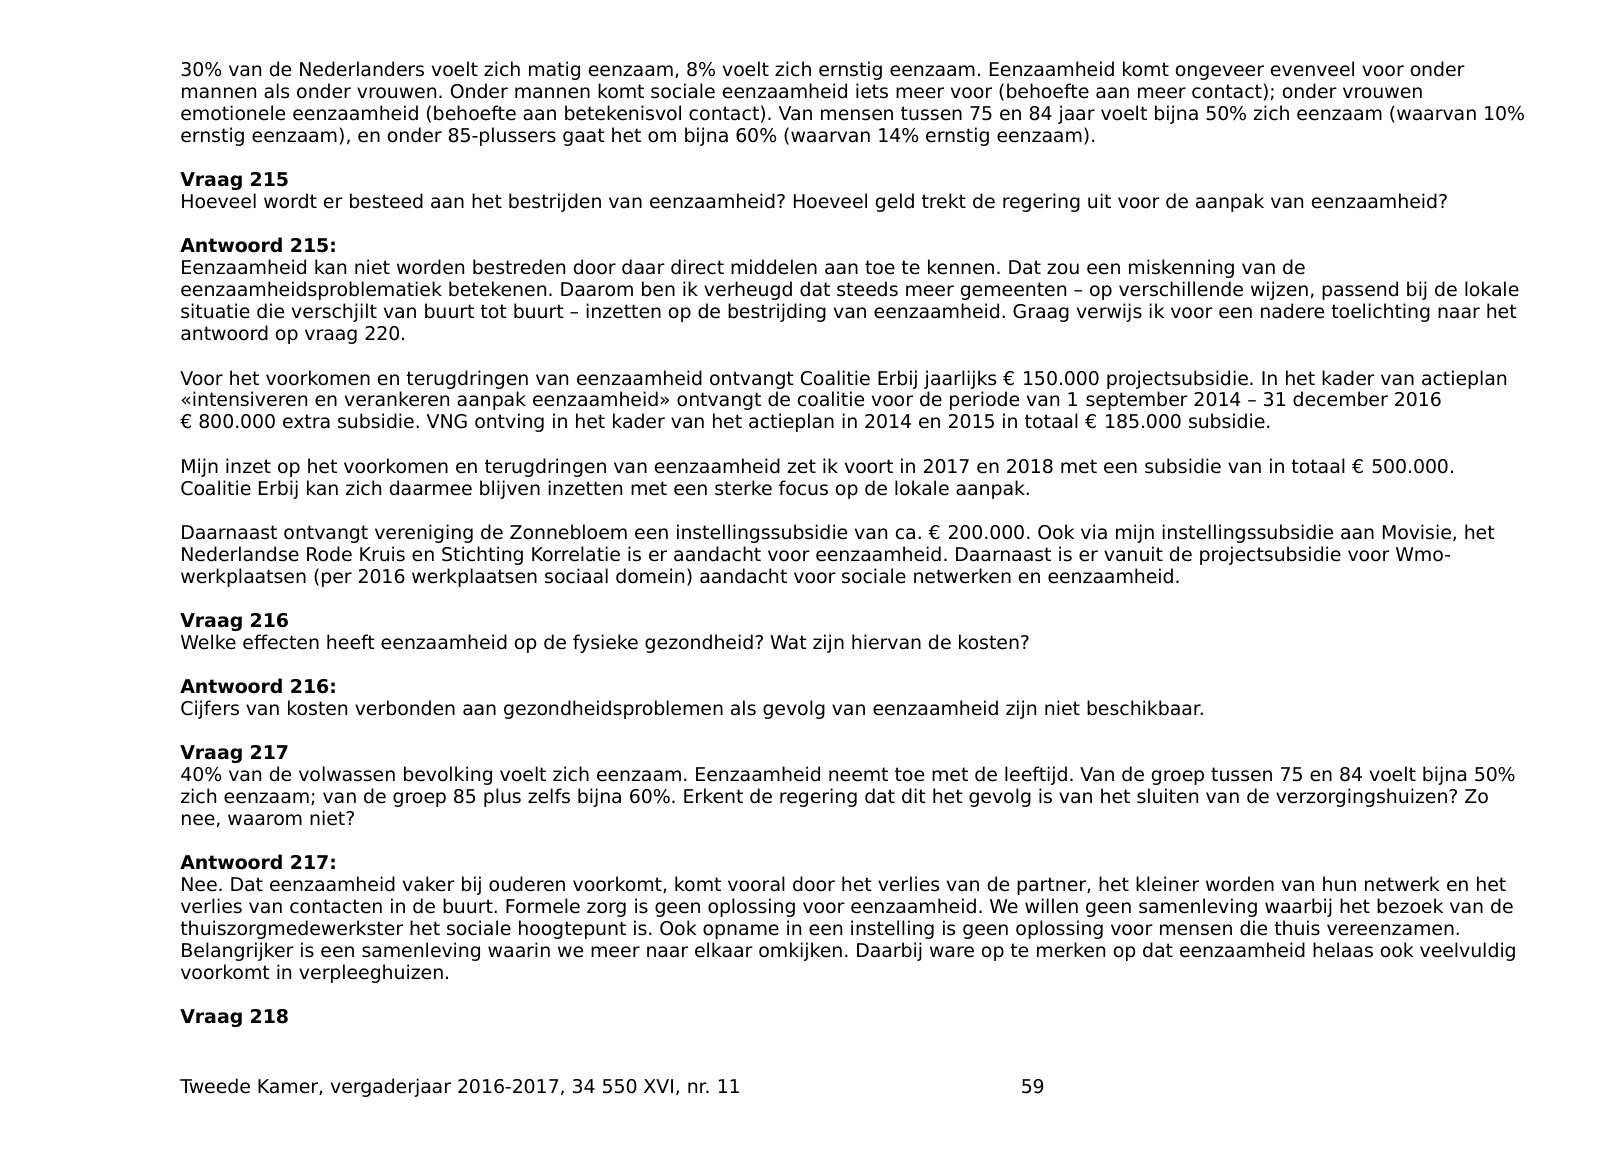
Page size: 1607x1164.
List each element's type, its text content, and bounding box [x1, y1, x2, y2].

text Antwoord 216: [180, 676, 1529, 698]
text Hoeveel wordt er besteed aan het bestrijden van eenzaamheid? Hoeveel geld trekt de regering uit voor de aanpak van eenzaamheid? [180, 191, 1529, 213]
text Vraag 215 [180, 169, 1529, 191]
text Cijfers van kosten verbonden aan gezondheidsproblemen als gevolg van eenzaamheid zijn niet beschikbaar. [180, 698, 1529, 720]
text Voor het voorkomen en terugdringen van eenzaamheid ontvangt Coalitie Erbij jaarlijks € 150.000 projectsubsidie. In het kader van actieplan «intensiveren en verankeren aanpak eenzaamheid» ontvangt de coalitie voor de periode van 1 september 2014 – 31 december 2016 € 800.000 extra subsidie. VNG ontving in het kader van het actieplan in 2014 en 2015 in totaal € 185.000 subsidie. [180, 367, 1529, 433]
text Eenzaamheid kan niet worden bestreden door daar direct middelen aan toe te kennen. Dat zou een miskenning van de eenzaamheidsproblematiek betekenen. Daarom ben ik verheugd dat steeds meer gemeenten – op verschillende wijzen, passend bij de lokale situatie die verschjilt van buurt tot buurt – inzetten op de bestrijding van eenzaamheid. Graag verwijs ik voor een nadere toelichting naar het antwoord op vraag 220. [180, 257, 1529, 345]
text Vraag 217 [180, 742, 1529, 764]
text Vraag 218 [180, 1006, 1529, 1028]
text 40% van de volwassen bevolking voelt zich eenzaam. Eenzaamheid neemt toe met de leeftijd. Van de groep tussen 75 en 84 voelt bijna 50% zich eenzaam; van de groep 85 plus zelfs bijna 60%. Erkent de regering dat dit het gevolg is van het sluiten van de verzorgingshuizen? Zo nee, waarom niet? [180, 764, 1529, 830]
text Welke effecten heeft eenzaamheid op de fysieke gezondheid? Wat zijn hiervan de kosten? [180, 632, 1529, 654]
text Antwoord 215: [180, 235, 1529, 257]
text Vraag 216 [180, 610, 1529, 632]
text Nee. Dat eenzaamheid vaker bij ouderen voorkomt, komt vooral door het verlies van de partner, het kleiner worden van hun netwerk en het verlies van contacten in de buurt. Formele zorg is geen oplossing voor eenzaamheid. We willen geen samenleving waarbij het bezoek van de thuiszorgmedewerkster het sociale hoogtepunt is. Ook opname in een instelling is geen oplossing voor mensen die thuis vereenzamen. Belangrijker is een samenleving waarin we meer naar elkaar omkijken. Daarbij ware op te merken op dat eenzaamheid helaas ook veelvuldig voorkomt in verpleeghuizen. [180, 874, 1529, 984]
text Daarnaast ontvangt vereniging de Zonnebloem een instellingssubsidie van ca. € 200.000. Ook via mijn instellingssubsidie aan Movisie, het Nederlandse Rode Kruis en Stichting Korrelatie is er aandacht voor eenzaamheid. Daarnaast is er vanuit de projectsubsidie voor Wmo-werkplaatsen (per 2016 werkplaatsen sociaal domein) aandacht voor sociale netwerken en eenzaamheid. [180, 522, 1529, 588]
text Mijn inzet op het voorkomen en terugdringen van eenzaamheid zet ik voort in 2017 en 2018 met een subsidie van in totaal € 500.000. Coalitie Erbij kan zich daarmee blijven inzetten met een sterke focus op de lokale aanpak. [180, 456, 1529, 499]
text 30% van de Nederlanders voelt zich matig eenzaam, 8% voelt zich ernstig eenzaam. Eenzaamheid komt ongeveer evenveel voor onder mannen als onder vrouwen. Onder mannen komt sociale eenzaamheid iets meer voor (behoefte aan meer contact); onder vrouwen emotionele eenzaamheid (behoefte aan betekenisvol contact). Van mensen tussen 75 en 84 jaar voelt bijna 50% zich eenzaam (waarvan 10% ernstig eenzaam), en onder 85-plussers gaat het om bijna 60% (waarvan 14% ernstig eenzaam). [180, 59, 1529, 147]
text Antwoord 217: [180, 852, 1529, 874]
